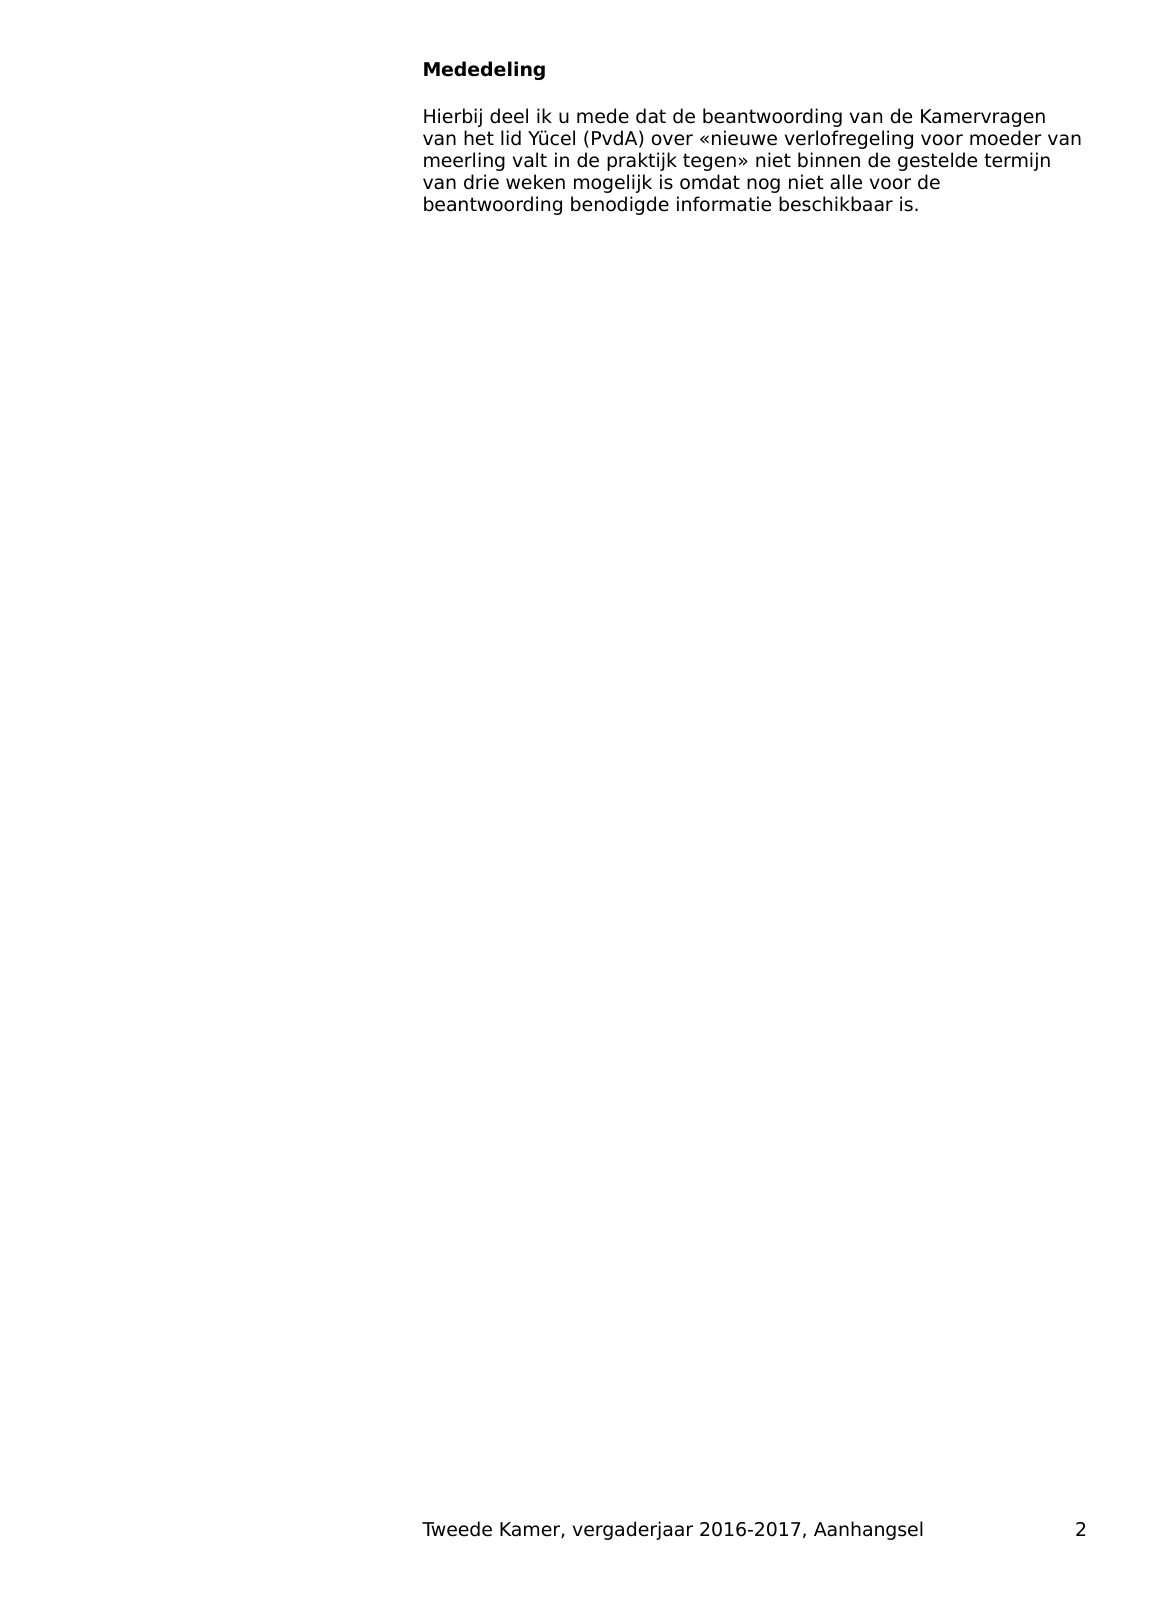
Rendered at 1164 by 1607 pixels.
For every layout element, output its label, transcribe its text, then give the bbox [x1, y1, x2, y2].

subtitle Mededeling [422, 59, 1087, 81]
text Hierbij deel ik u mede dat de beantwoording van de Kamervragen van het lid Yücel (PvdA) over «nieuwe verlofregeling voor moeder van meerling valt in de praktijk tegen» niet binnen de gestelde termijn van drie weken mogelijk is omdat nog niet alle voor de beantwoording benodigde informatie beschikbaar is. [422, 106, 1087, 216]
